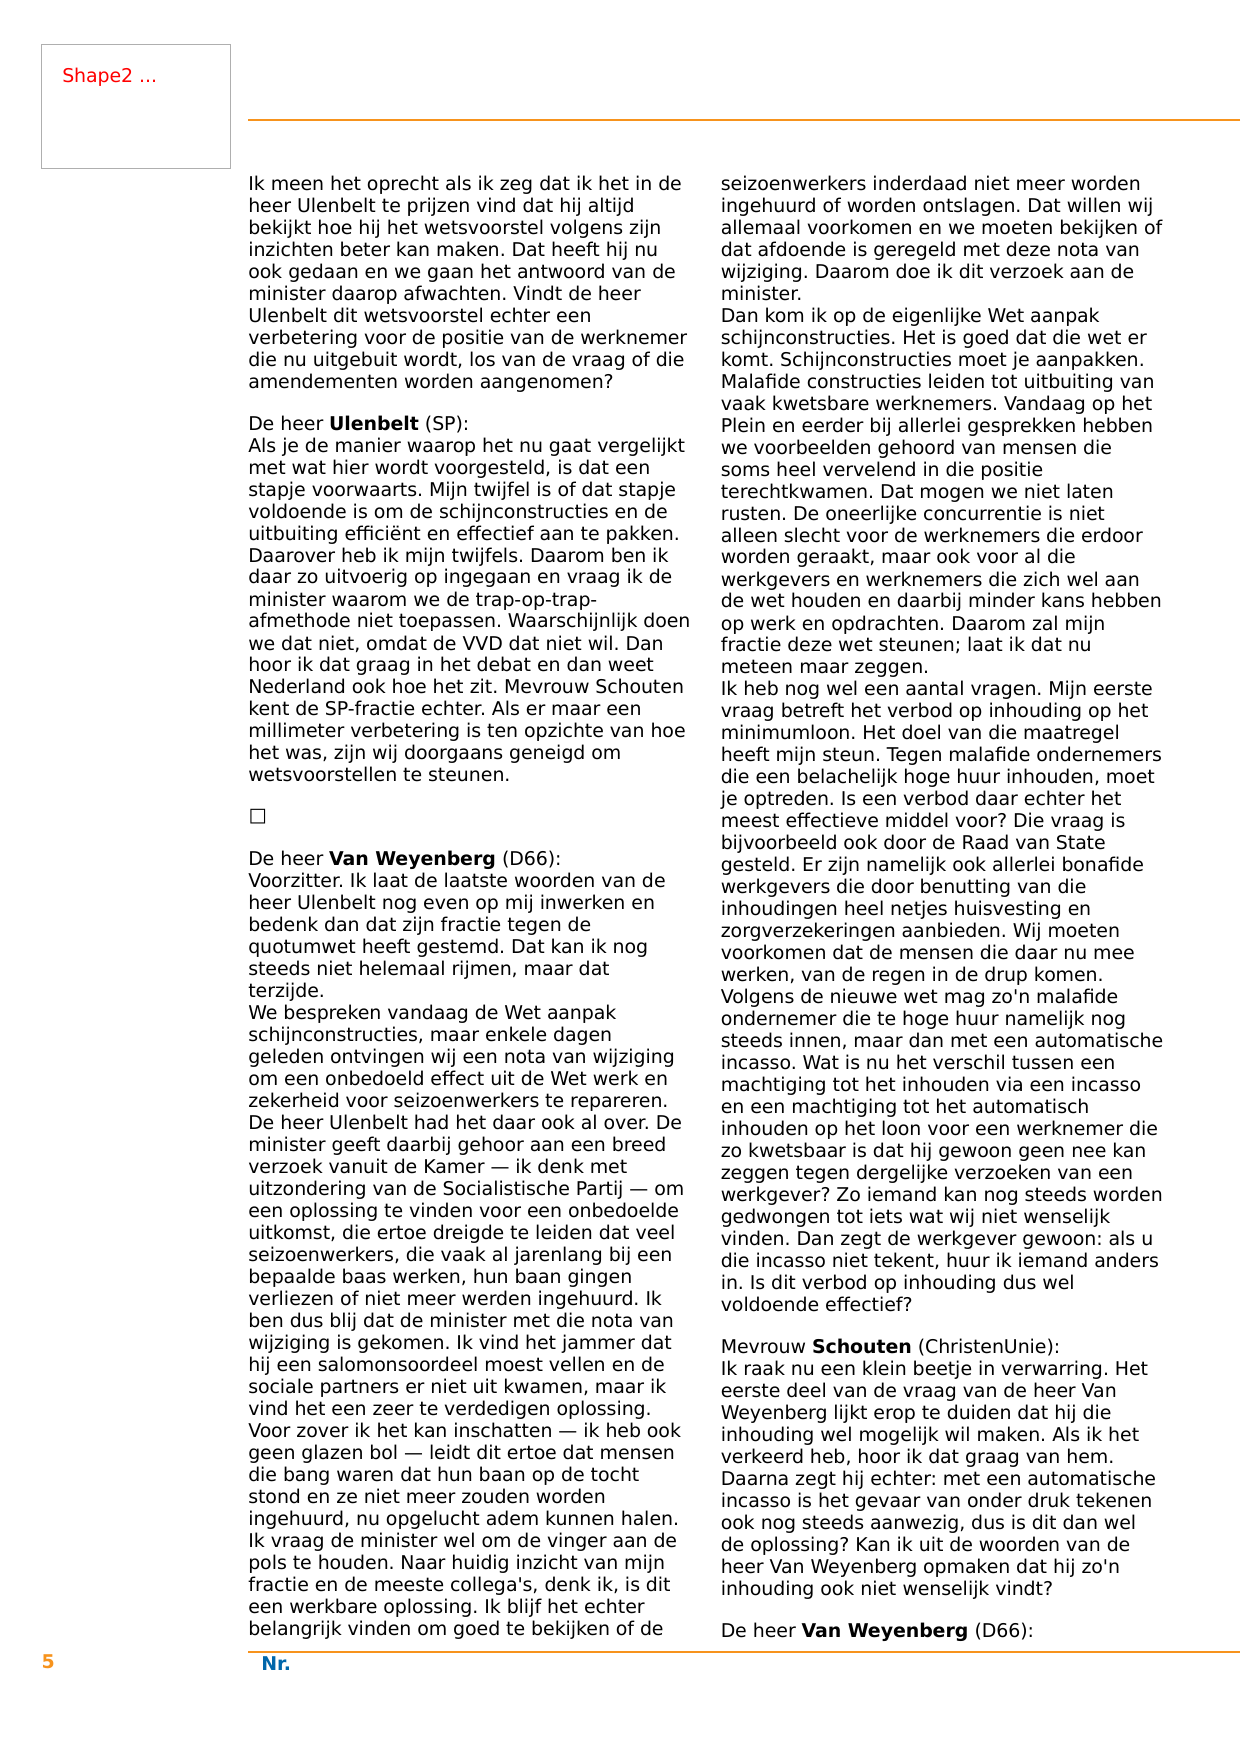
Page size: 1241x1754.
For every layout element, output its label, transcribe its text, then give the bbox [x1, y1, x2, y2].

text Ik heb nog wel een aantal vragen. Mijn eerste vraag betreft het verbod op inhouding op het minimumloon. Het doel van die maatregel heeft mijn steun. Tegen malafide ondernemers die een belachelijk hoge huur inhouden, moet je optreden. Is een verbod daar echter het meest effectieve middel voor? Die vraag is bijvoorbeeld ook door de Raad van State gesteld. Er zijn namelijk ook allerlei bonafide werkgevers die door benutting van die inhoudingen heel netjes huisvesting en zorgverzekeringen aanbieden. Wij moeten voorkomen dat de mensen die daar nu mee werken, van de regen in de drup komen. Volgens de nieuwe wet mag zo'n malafide ondernemer die te hoge huur namelijk nog steeds innen, maar dan met een automatische incasso. Wat is nu het verschil tussen een machtiging tot het inhouden via een incasso en een machtiging tot het automatisch inhouden op het loon voor een werknemer die zo kwetsbaar is dat hij gewoon geen nee kan zeggen tegen dergelijke verzoeken van een werkgever? Zo iemand kan nog steeds worden gedwongen tot iets wat wij niet wenselijk vinden. Dan zegt de werkgever gewoon: als u die incasso niet tekent, huur ik iemand anders in. Is dit verbod op inhouding dus wel voldoende effectief? [721, 678, 1163, 1316]
text Ik meen het oprecht als ik zeg dat ik het in de heer Ulenbelt te prijzen vind dat hij altijd bekijkt hoe hij het wetsvoorstel volgens zijn inzichten beter kan maken. Dat heeft hij nu ook gedaan en we gaan het antwoord van de minister daarop afwachten. Vindt de heer Ulenbelt dit wetsvoorstel echter een verbetering voor de positie van de werknemer die nu uitgebuit wordt, los van de vraag of die amendementen worden aangenomen? [248, 173, 691, 393]
text Als je de manier waarop het nu gaat vergelijkt met wat hier wordt voorgesteld, is dat een stapje voorwaarts. Mijn twijfel is of dat stapje voldoende is om de schijnconstructies en de uitbuiting efficiënt en effectief aan te pakken. Daarover heb ik mijn twijfels. Daarom ben ik daar zo uitvoerig op ingegaan en vraag ik de minister waarom we de trap-op-trap-afmethode niet toepassen. Waarschijnlijk doen we dat niet, omdat de VVD dat niet wil. Dan hoor ik dat graag in het debat en dan weet Nederland ook hoe het zit. Mevrouw Schouten kent de SP-fractie echter. Als er maar een millimeter verbetering is ten opzichte van hoe het was, zijn wij doorgaans geneigd om wetsvoorstellen te steunen. [248, 434, 691, 786]
text De heer Van Weyenberg (D66): [248, 848, 691, 870]
text Ik raak nu een klein beetje in verwarring. Het eerste deel van de vraag van de heer Van Weyenberg lijkt erop te duiden dat hij die inhouding wel mogelijk wil maken. Als ik het verkeerd heb, hoor ik dat graag van hem. Daarna zegt hij echter: met een automatische incasso is het gevaar van onder druk tekenen ook nog steeds aanwezig, dus is dit dan wel de oplossing? Kan ik uit de woorden van de heer Van Weyenberg opmaken dat hij zo'n inhouding ook niet wenselijk vindt? [721, 1358, 1163, 1599]
text Dan kom ik op de eigenlijke Wet aanpak schijnconstructies. Het is goed dat die wet er komt. Schijnconstructies moet je aanpakken. Malafide constructies leiden tot uitbuiting van vaak kwetsbare werknemers. Vandaag op het Plein en eerder bij allerlei gesprekken hebben we voorbeelden gehoord van mensen die soms heel vervelend in die positie terechtkwamen. Dat mogen we niet laten rusten. De oneerlijke concurrentie is niet alleen slecht voor de werknemers die erdoor worden geraakt, maar ook voor al die werkgevers en werknemers die zich wel aan de wet houden en daarbij minder kans hebben op werk en opdrachten. Daarom zal mijn fractie deze wet steunen; laat ik dat nu meteen maar zeggen. [721, 305, 1163, 678]
text seizoenwerkers inderdaad niet meer worden ingehuurd of worden ontslagen. Dat willen wij allemaal voorkomen en we moeten bekijken of dat afdoende is geregeld met deze nota van wijziging. Daarom doe ik dit verzoek aan de minister. [721, 173, 1163, 305]
text ⬜ [248, 806, 691, 828]
text Voorzitter. Ik laat de laatste woorden van de heer Ulenbelt nog even op mij inwerken en bedenk dan dat zijn fractie tegen de quotumwet heeft gestemd. Dat kan ik nog steeds niet helemaal rijmen, maar dat terzijde. [248, 870, 691, 1002]
text Mevrouw Schouten (ChristenUnie): [721, 1336, 1163, 1358]
text We bespreken vandaag de Wet aanpak schijnconstructies, maar enkele dagen geleden ontvingen wij een nota van wijziging om een onbedoeld effect uit de Wet werk en zekerheid voor seizoenwerkers te repareren. De heer Ulenbelt had het daar ook al over. De minister geeft daarbij gehoor aan een breed verzoek vanuit de Kamer — ik denk met uitzondering van de Socialistische Partij — om een oplossing te vinden voor een onbedoelde uitkomst, die ertoe dreigde te leiden dat veel seizoenwerkers, die vaak al jarenlang bij een bepaalde baas werken, hun baan gingen verliezen of niet meer werden ingehuurd. Ik ben dus blij dat de minister met die nota van wijziging is gekomen. Ik vind het jammer dat hij een salomonsoordeel moest vellen en de sociale partners er niet uit kwamen, maar ik vind het een zeer te verdedigen oplossing. Voor zover ik het kan inschatten — ik heb ook geen glazen bol — leidt dit ertoe dat mensen die bang waren dat hun baan op de tocht stond en ze niet meer zouden worden ingehuurd, nu opgelucht adem kunnen halen. Ik vraag de minister wel om de vinger aan de pols te houden. Naar huidig inzicht van mijn fractie en de meeste collega's, denk ik, is dit een werkbare oplossing. Ik blijf het echter belangrijk vinden om goed te bekijken of de [248, 1002, 691, 1639]
text De heer Van Weyenberg (D66): [721, 1619, 1163, 1641]
text De heer Ulenbelt (SP): [248, 413, 691, 434]
